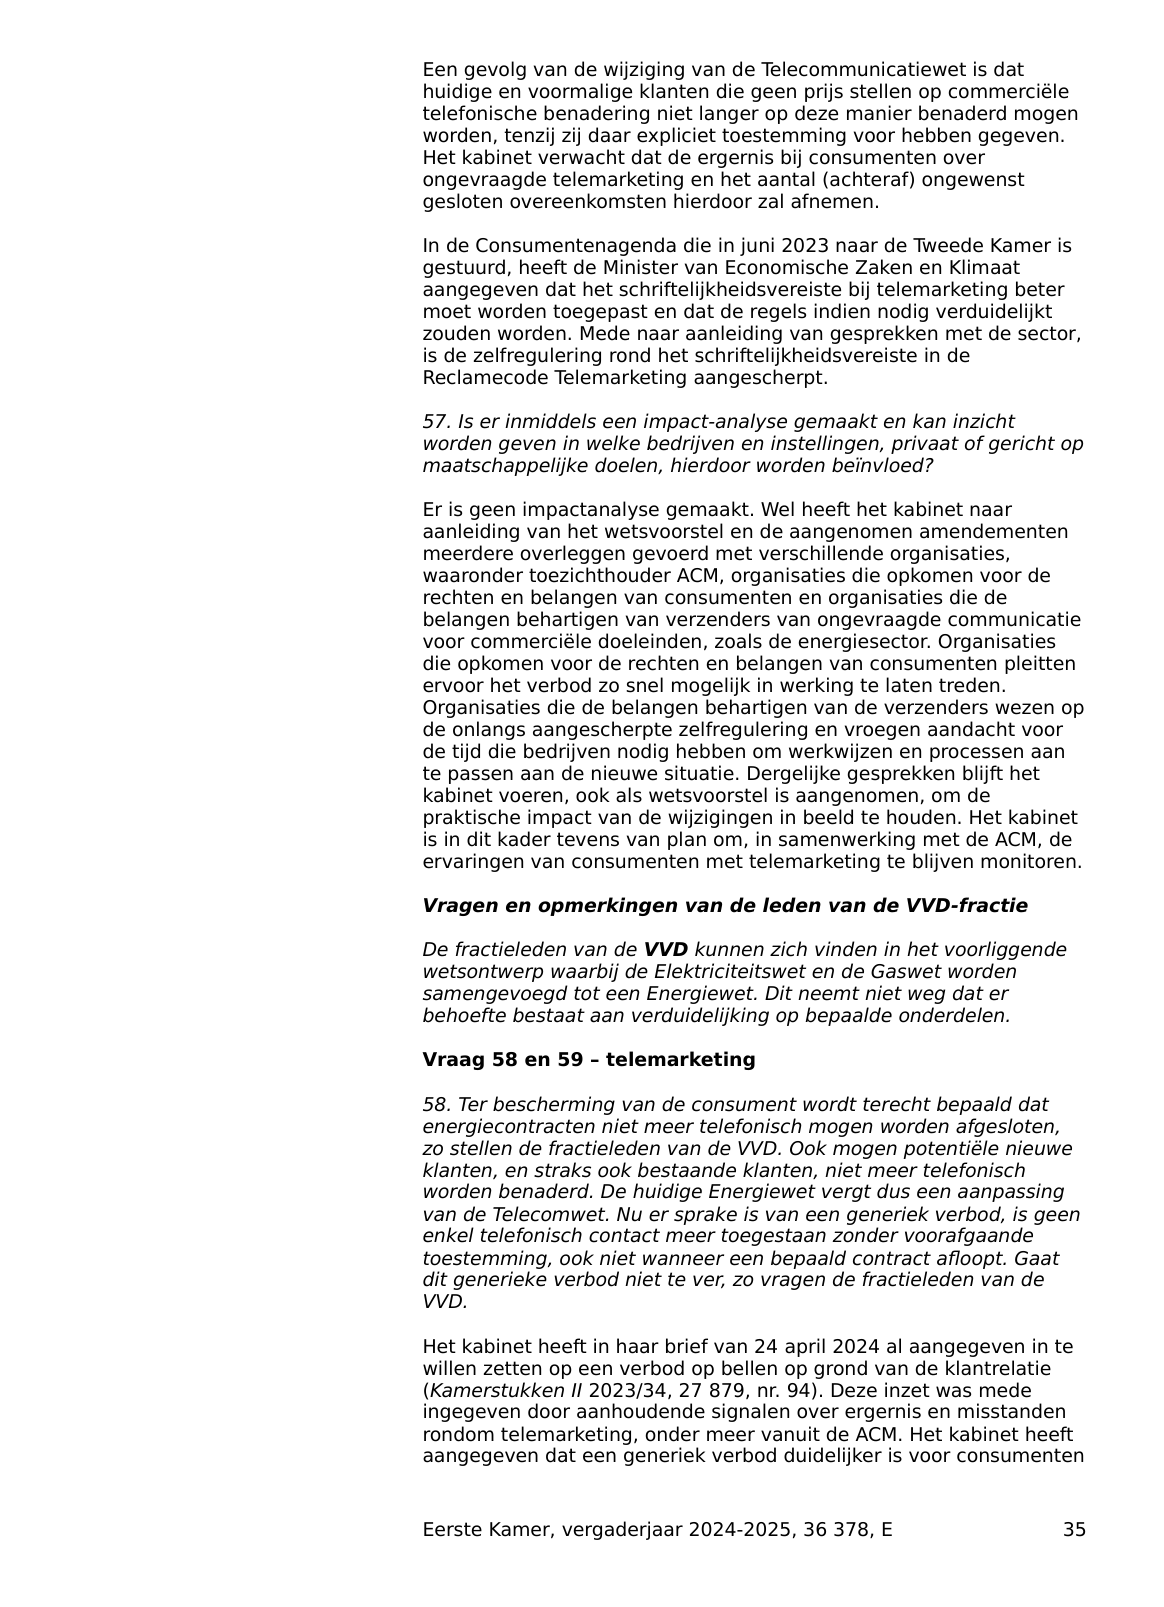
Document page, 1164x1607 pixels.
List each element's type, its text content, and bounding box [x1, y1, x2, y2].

subtitle 57. Is er inmiddels een impact-analyse gemaakt en kan inzicht worden geven in welke bedrijven en instellingen, privaat of gericht op maatschappelijke doelen, hierdoor worden beïnvloed? [422, 411, 1087, 477]
text Er is geen impactanalyse gemaakt. Wel heeft het kabinet naar aanleiding van het wetsvoorstel en de aangenomen amendementen meerdere overleggen gevoerd met verschillende organisaties, waaronder toezichthouder ACM, organisaties die opkomen voor de rechten en belangen van consumenten en organisaties die de belangen behartigen van verzenders van ongevraagde communicatie voor commerciële doeleinden, zoals de energiesector. Organisaties die opkomen voor de rechten en belangen van consumenten pleitten ervoor het verbod zo snel mogelijk in werking te laten treden. Organisaties die de belangen behartigen van de verzenders wezen op de onlangs aangescherpte zelfregulering en vroegen aandacht voor de tijd die bedrijven nodig hebben om werkwijzen en processen aan te passen aan de nieuwe situatie. Dergelijke gesprekken blijft het kabinet voeren, ook als wetsvoorstel is aangenomen, om de praktische impact van de wijzigingen in beeld te houden. Het kabinet is in dit kader tevens van plan om, in samenwerking met de ACM, de ervaringen van consumenten met telemarketing te blijven monitoren. [422, 499, 1087, 873]
subtitle Vragen en opmerkingen van de leden van de VVD-fractie [422, 895, 1087, 917]
text Het kabinet heeft in haar brief van 24 april 2024 al aangegeven in te willen zetten op een verbod op bellen op grond van de klantrelatie (Kamerstukken II 2023/34, 27 879, nr. 94). Deze inzet was mede ingegeven door aanhoudende signalen over ergernis en misstanden rondom telemarketing, onder meer vanuit de ACM. Het kabinet heeft aangegeven dat een generiek verbod duidelijker is voor consumenten [422, 1336, 1087, 1467]
text De fractieleden van de VVD kunnen zich vinden in het voorliggende wetsontwerp waarbij de Elektriciteitswet en de Gaswet worden samengevoegd tot een Energiewet. Dit neemt niet weg dat er behoefte bestaat aan verduidelijking op bepaalde onderdelen. [422, 939, 1087, 1027]
subtitle Vraag 58 en 59 – telemarketing [422, 1049, 1087, 1071]
text In de Consumentenagenda die in juni 2023 naar de Tweede Kamer is gestuurd, heeft de Minister van Economische Zaken en Klimaat aangegeven dat het schriftelijkheidsvereiste bij telemarketing beter moet worden toegepast en dat de regels indien nodig verduidelijkt zouden worden. Mede naar aanleiding van gesprekken met de sector, is de zelfregulering rond het schriftelijkheidsvereiste in de Reclamecode Telemarketing aangescherpt. [422, 235, 1087, 389]
subtitle 58. Ter bescherming van de consument wordt terecht bepaald dat energiecontracten niet meer telefonisch mogen worden afgesloten, zo stellen de fractieleden van de VVD. Ook mogen potentiële nieuwe klanten, en straks ook bestaande klanten, niet meer telefonisch worden benaderd. De huidige Energiewet vergt dus een aanpassing van de Telecomwet. Nu er sprake is van een generiek verbod, is geen enkel telefonisch contact meer toegestaan zonder voorafgaande toestemming, ook niet wanneer een bepaald contract afloopt. Gaat dit generieke verbod niet te ver, zo vragen de fractieleden van de VVD. [422, 1093, 1087, 1313]
text Een gevolg van de wijziging van de Telecommunicatiewet is dat huidige en voormalige klanten die geen prijs stellen op commerciële telefonische benadering niet langer op deze manier benaderd mogen worden, tenzij zij daar expliciet toestemming voor hebben gegeven. Het kabinet verwacht dat de ergernis bij consumenten over ongevraagde telemarketing en het aantal (achteraf) ongewenst gesloten overeenkomsten hierdoor zal afnemen. [422, 59, 1087, 213]
